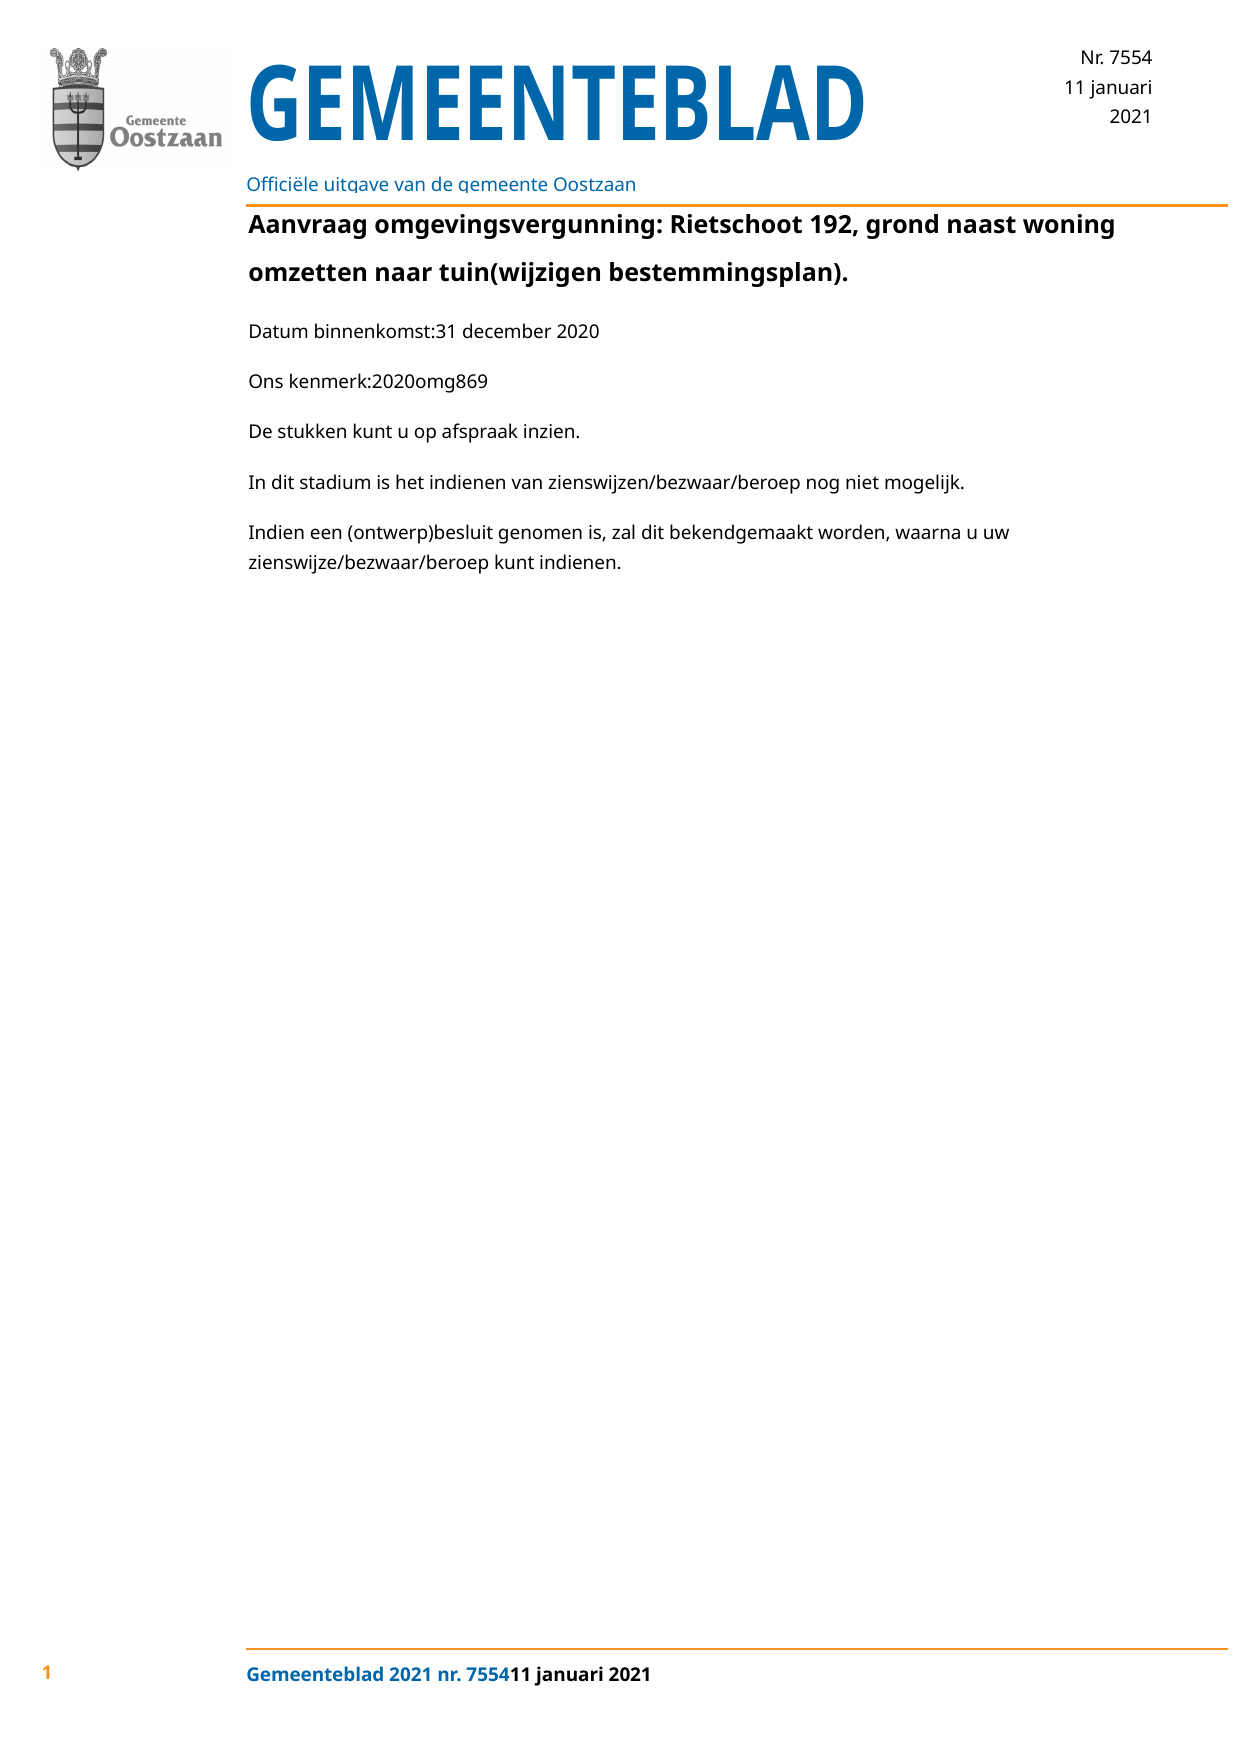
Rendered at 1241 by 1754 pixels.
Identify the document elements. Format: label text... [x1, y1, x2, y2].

text Datum binnenkomst:31 december 2020 [248, 318, 1152, 344]
text De stukken kunt u op afspraak inzien. [248, 419, 1152, 444]
text Ons kenmerk:2020omg869 [248, 368, 1152, 394]
text Aanvraag omgevingsvergunning: Rietschoot 192, grond naast woning omzetten naar tuin(wijzigen bestemmingsplan). [248, 207, 1152, 288]
text In dit stadium is het indienen van zienswijzen/bezwaar/beroep nog niet mogelijk. [248, 469, 1152, 495]
picture [41, 47, 231, 172]
text Indien een (ontwerp)besluit genomen is, zal dit bekendgemaakt worden, waarna u uw zienswijze/bezwaar/beroep kunt indienen. [248, 519, 1152, 575]
